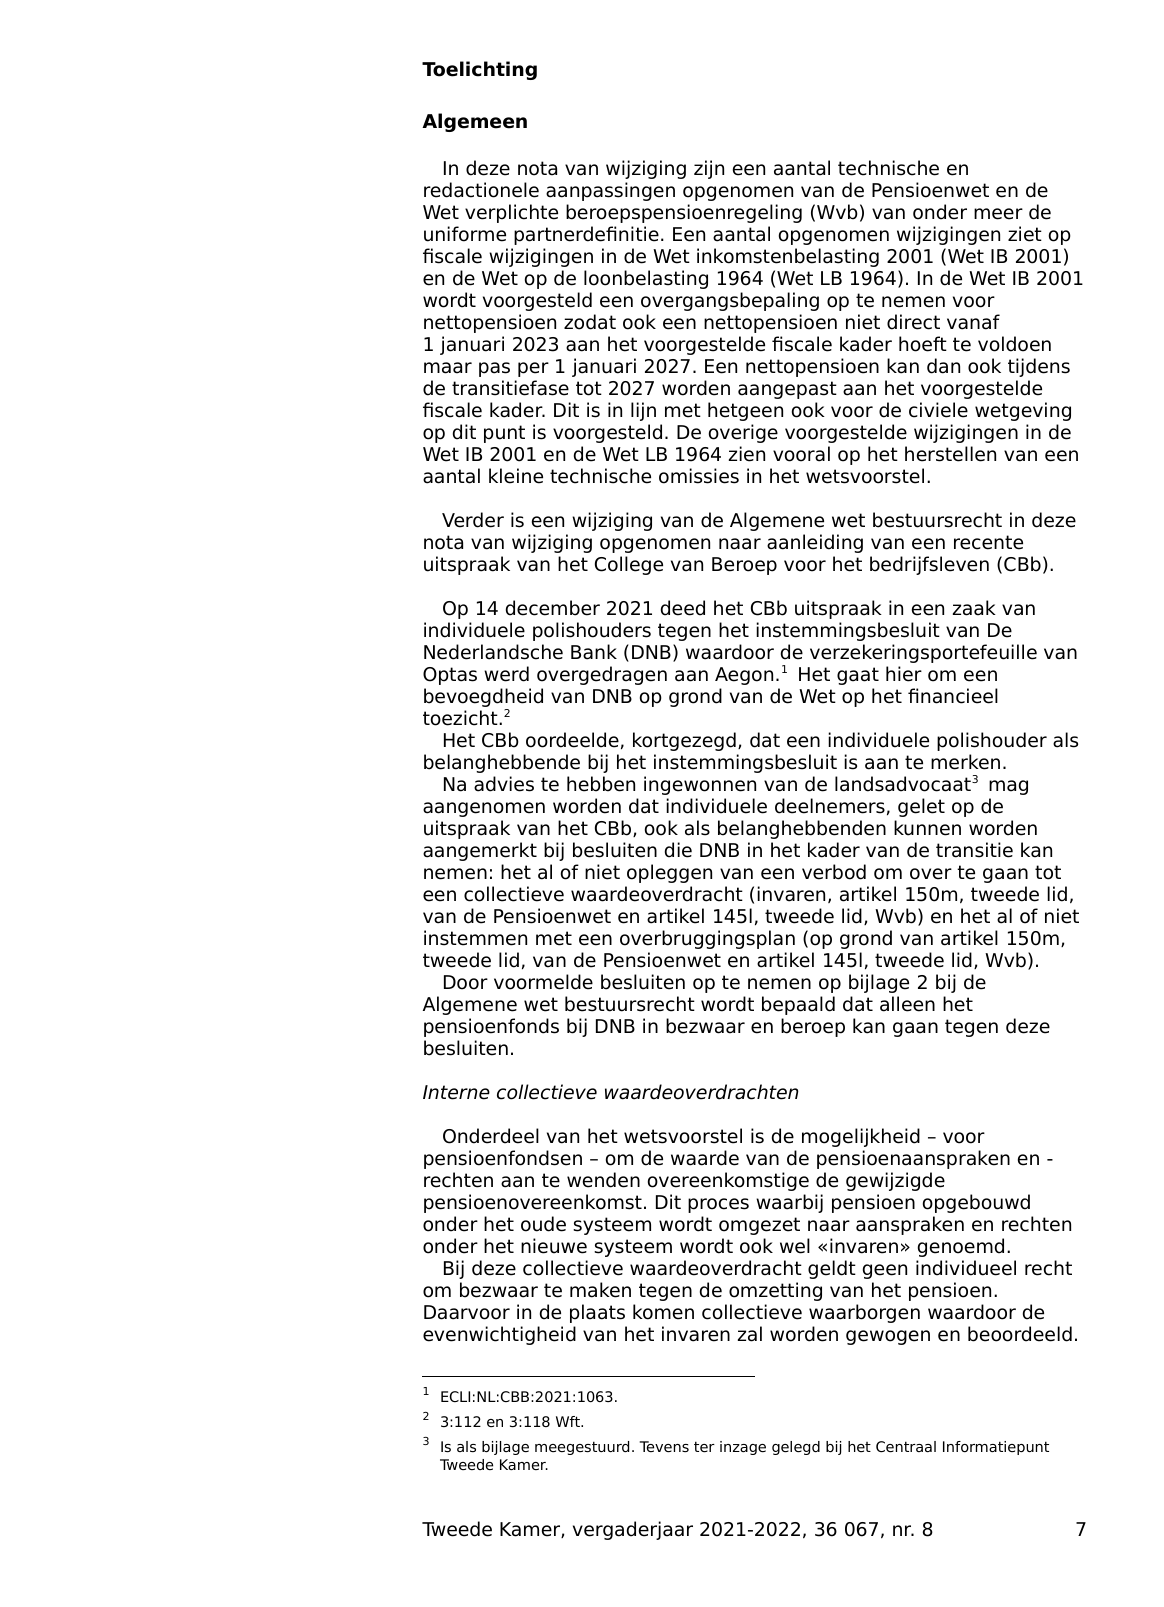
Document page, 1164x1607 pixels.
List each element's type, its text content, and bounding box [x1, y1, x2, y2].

text In deze nota van wijziging zijn een aantal technische en redactionele aanpassingen opgenomen van de Pensioenwet en de Wet verplichte beroepspensioenregeling (Wvb) van onder meer de uniforme partnerdefinitie. Een aantal opgenomen wijzigingen ziet op fiscale wijzigingen in de Wet inkomstenbelasting 2001 (Wet IB 2001) en de Wet op de loonbelasting 1964 (Wet LB 1964). In de Wet IB 2001 wordt voorgesteld een overgangsbepaling op te nemen voor nettopensioen zodat ook een nettopensioen niet direct vanaf 1 januari 2023 aan het voorgestelde fiscale kader hoeft te voldoen maar pas per 1 januari 2027. Een nettopensioen kan dan ook tijdens de transitiefase tot 2027 worden aangepast aan het voorgestelde fiscale kader. Dit is in lijn met hetgeen ook voor de civiele wetgeving op dit punt is voorgesteld. De overige voorgestelde wijzigingen in de Wet IB 2001 en de Wet LB 1964 zien vooral op het herstellen van een aantal kleine technische omissies in het wetsvoorstel. [422, 158, 1087, 488]
text Verder is een wijziging van de Algemene wet bestuursrecht in deze nota van wijziging opgenomen naar aanleiding van een recente uitspraak van het College van Beroep voor het bedrijfsleven (CBb). [422, 510, 1087, 576]
text Op 14 december 2021 deed het CBb uitspraak in een zaak van individuele polishouders tegen het instemmingsbesluit van De Nederlandsche Bank (DNB) waardoor de verzekeringsportefeuille van Optas werd overgedragen aan Aegon. Het gaat hier om een bevoegdheid van DNB op grond van de Wet op het financieel toezicht. [422, 598, 1087, 730]
text Bij deze collectieve waardeoverdracht geldt geen individueel recht om bezwaar te maken tegen de omzetting van het pensioen. Daarvoor in de plaats komen collectieve waarborgen waardoor de evenwichtigheid van het invaren zal worden gewogen en beoordeeld. [422, 1258, 1087, 1346]
text Is als bijlage meegestuurd. Tevens ter inzage gelegd bij het Centraal Informatiepunt Tweede Kamer. [422, 1435, 1087, 1474]
subtitle Algemeen [422, 111, 1087, 133]
text Door voormelde besluiten op te nemen op bijlage 2 bij de Algemene wet bestuursrecht wordt bepaald dat alleen het pensioenfonds bij DNB in bezwaar en beroep kan gaan tegen deze besluiten. [422, 972, 1087, 1059]
text Het CBb oordeelde, kortgezegd, dat een individuele polishouder als belanghebbende bij het instemmingsbesluit is aan te merken. [422, 730, 1087, 774]
text 3:112 en 3:118 Wft. [422, 1410, 1087, 1432]
text ECLI:NL:CBB:2021:1063. [422, 1385, 1087, 1407]
subtitle Toelichting [422, 59, 1087, 81]
subtitle Interne collectieve waardeoverdrachten [422, 1082, 1087, 1104]
text Onderdeel van het wetsvoorstel is de mogelijkheid – voor pensioenfondsen – om de waarde van de pensioenaanspraken en -rechten aan te wenden overeenkomstige de gewijzigde pensioenovereenkomst. Dit proces waarbij pensioen opgebouwd onder het oude systeem wordt omgezet naar aanspraken en rechten onder het nieuwe systeem wordt ook wel «invaren» genoemd. [422, 1126, 1087, 1258]
text Na advies te hebben ingewonnen van de landsadvocaat mag aangenomen worden dat individuele deelnemers, gelet op de uitspraak van het CBb, ook als belanghebbenden kunnen worden aangemerkt bij besluiten die DNB in het kader van de transitie kan nemen: het al of niet opleggen van een verbod om over te gaan tot een collectieve waardeoverdracht (invaren, artikel 150m, tweede lid, van de Pensioenwet en artikel 145l, tweede lid, Wvb) en het al of niet instemmen met een overbruggingsplan (op grond van artikel 150m, tweede lid, van de Pensioenwet en artikel 145l, tweede lid, Wvb). [422, 774, 1087, 972]
